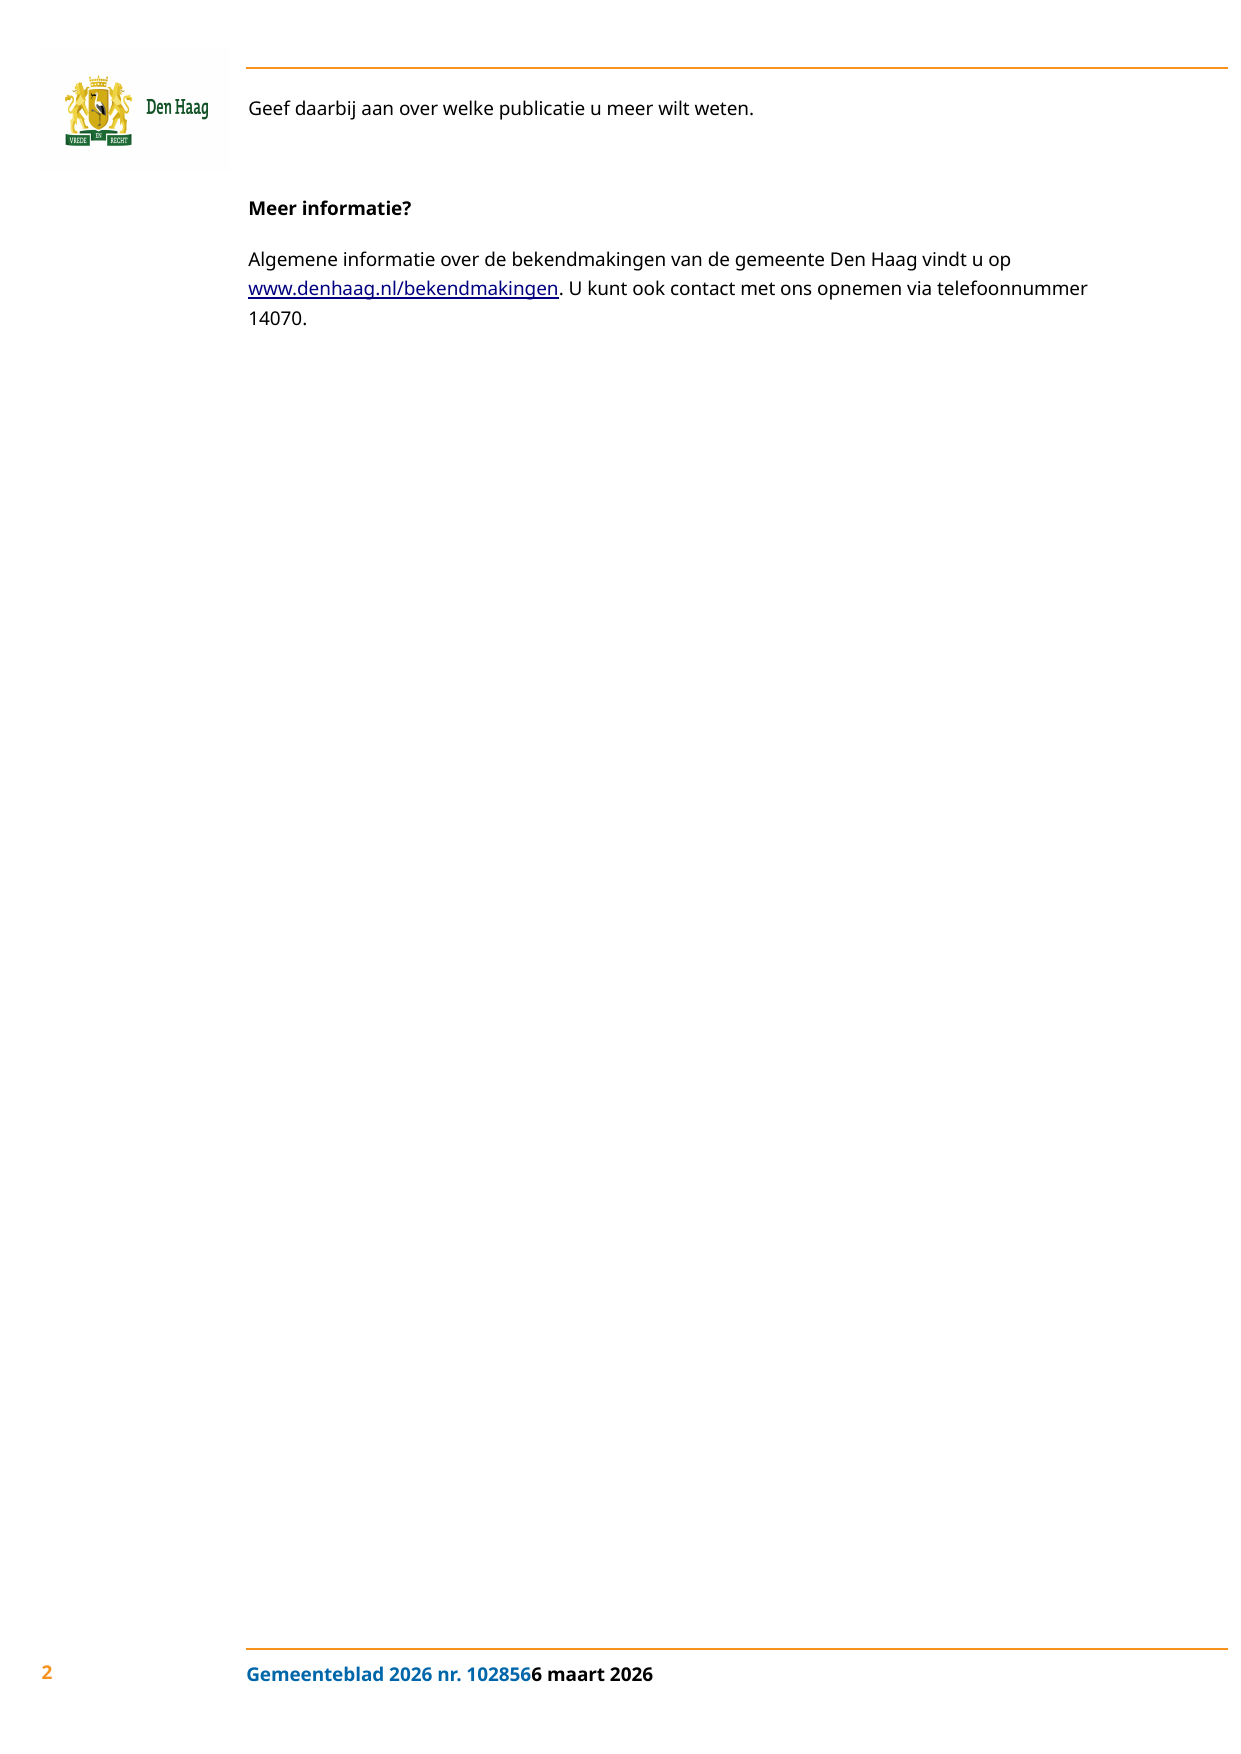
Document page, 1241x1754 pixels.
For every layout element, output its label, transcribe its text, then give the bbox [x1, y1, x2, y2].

picture [41, 47, 231, 172]
text Meer informatie? [248, 196, 1152, 221]
text Geef daarbij aan over welke publicatie u meer wilt weten. [248, 95, 1152, 121]
text Algemene informatie over de bekendmakingen van de gemeente Den Haag vindt u op www.denhaag.nl/bekendmakingen. U kunt ook contact met ons opnemen via telefoonnummer 14070. [248, 246, 1152, 331]
